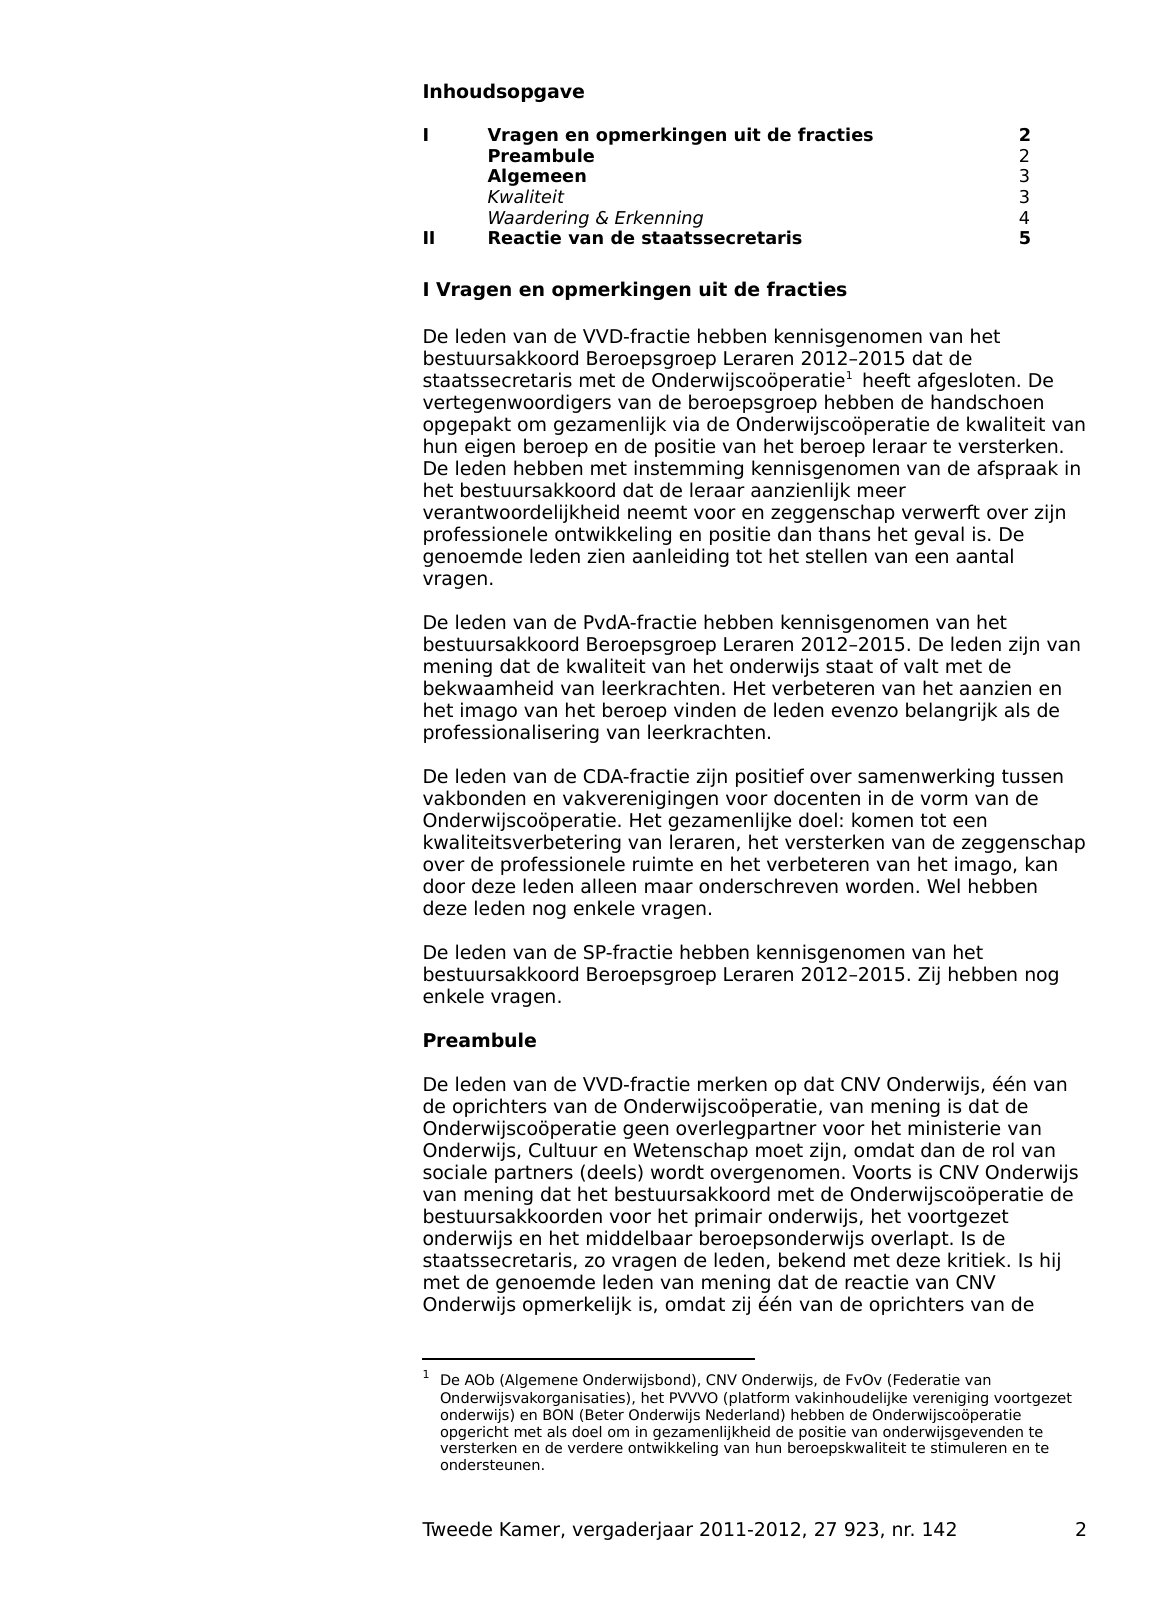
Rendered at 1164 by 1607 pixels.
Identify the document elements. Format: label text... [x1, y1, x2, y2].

table_header I [422, 125, 481, 146]
table_cell Reactie van de staatssecretaris [481, 228, 1013, 249]
table_cell [422, 166, 481, 187]
subtitle Inhoudsopgave [422, 81, 1087, 103]
table_cell II [422, 228, 481, 249]
table_cell 2 [1013, 146, 1087, 166]
text De leden van de PvdA-fractie hebben kennisgenomen van het bestuursakkoord Beroepsgroep Leraren 2012–2015. De leden zijn van mening dat de kwaliteit van het onderwijs staat of valt met de bekwaamheid van leerkrachten. Het verbeteren van het aanzien en het imago van het beroep vinden de leden evenzo belangrijk als de professionalisering van leerkrachten. [422, 612, 1087, 744]
table_cell Kwaliteit [481, 187, 1013, 208]
table_cell Preambule [481, 146, 1013, 166]
table_header 2 [1013, 125, 1087, 146]
table_cell 5 [1013, 228, 1087, 249]
table_cell 3 [1013, 187, 1087, 208]
table_cell [422, 187, 481, 208]
text De leden van de CDA-fractie zijn positief over samenwerking tussen vakbonden en vakverenigingen voor docenten in de vorm van de Onderwijscoöperatie. Het gezamenlijke doel: komen tot een kwaliteitsverbetering van leraren, het versterken van de zeggenschap over de professionele ruimte en het verbeteren van het imago, kan door deze leden alleen maar onderschreven worden. Wel hebben deze leden nog enkele vragen. [422, 766, 1087, 920]
table_cell [422, 208, 481, 228]
text De leden van de SP-fractie hebben kennisgenomen van het bestuursakkoord Beroepsgroep Leraren 2012–2015. Zij hebben nog enkele vragen. [422, 942, 1087, 1008]
text De leden van de VVD-fractie merken op dat CNV Onderwijs, één van de oprichters van de Onderwijscoöperatie, van mening is dat de Onderwijscoöperatie geen overlegpartner voor het ministerie van Onderwijs, Cultuur en Wetenschap moet zijn, omdat dan de rol van sociale partners (deels) wordt overgenomen. Voorts is CNV Onderwijs van mening dat het bestuursakkoord met de Onderwijscoöperatie de bestuursakkoorden voor het primair onderwijs, het voortgezet onderwijs en het middelbaar beroepsonderwijs overlapt. Is de staatssecretaris, zo vragen de leden, bekend met deze kritiek. Is hij met de genoemde leden van mening dat de reactie van CNV Onderwijs opmerkelijk is, omdat zij één van de oprichters van de [422, 1074, 1087, 1316]
table_header Vragen en opmerkingen uit de fracties [481, 125, 1013, 146]
text De AOb (Algemene Onderwijsbond), CNV Onderwijs, de FvOv (Federatie van Onderwijsvakorganisaties), het PVVVO (platform vakinhoudelijke vereniging voortgezet onderwijs) en BON (Beter Onderwijs Nederland) hebben de Onderwijscoöperatie opgericht met als doel om in gezamenlijkheid de positie van onderwijsgevenden te versterken en de verdere ontwikkeling van hun beroepskwaliteit te stimuleren en te ondersteunen. [422, 1368, 1087, 1474]
table_cell 3 [1013, 166, 1087, 187]
table_cell Algemeen [481, 166, 1013, 187]
table_cell [422, 146, 481, 166]
subtitle Preambule [422, 1030, 1087, 1052]
table_cell 4 [1013, 208, 1087, 228]
table_cell Waardering & Erkenning [481, 208, 1013, 228]
subtitle I Vragen en opmerkingen uit de fracties [422, 279, 1087, 301]
text De leden van de VVD-fractie hebben kennisgenomen van het bestuursakkoord Beroepsgroep Leraren 2012–2015 dat de staatssecretaris met de Onderwijscoöperatie heeft afgesloten. De vertegenwoordigers van de beroepsgroep hebben de handschoen opgepakt om gezamenlijk via de Onderwijscoöperatie de kwaliteit van hun eigen beroep en de positie van het beroep leraar te versterken. De leden hebben met instemming kennisgenomen van de afspraak in het bestuursakkoord dat de leraar aanzienlijk meer verantwoordelijkheid neemt voor en zeggenschap verwerft over zijn professionele ontwikkeling en positie dan thans het geval is. De genoemde leden zien aanleiding tot het stellen van een aantal vragen. [422, 326, 1087, 589]
